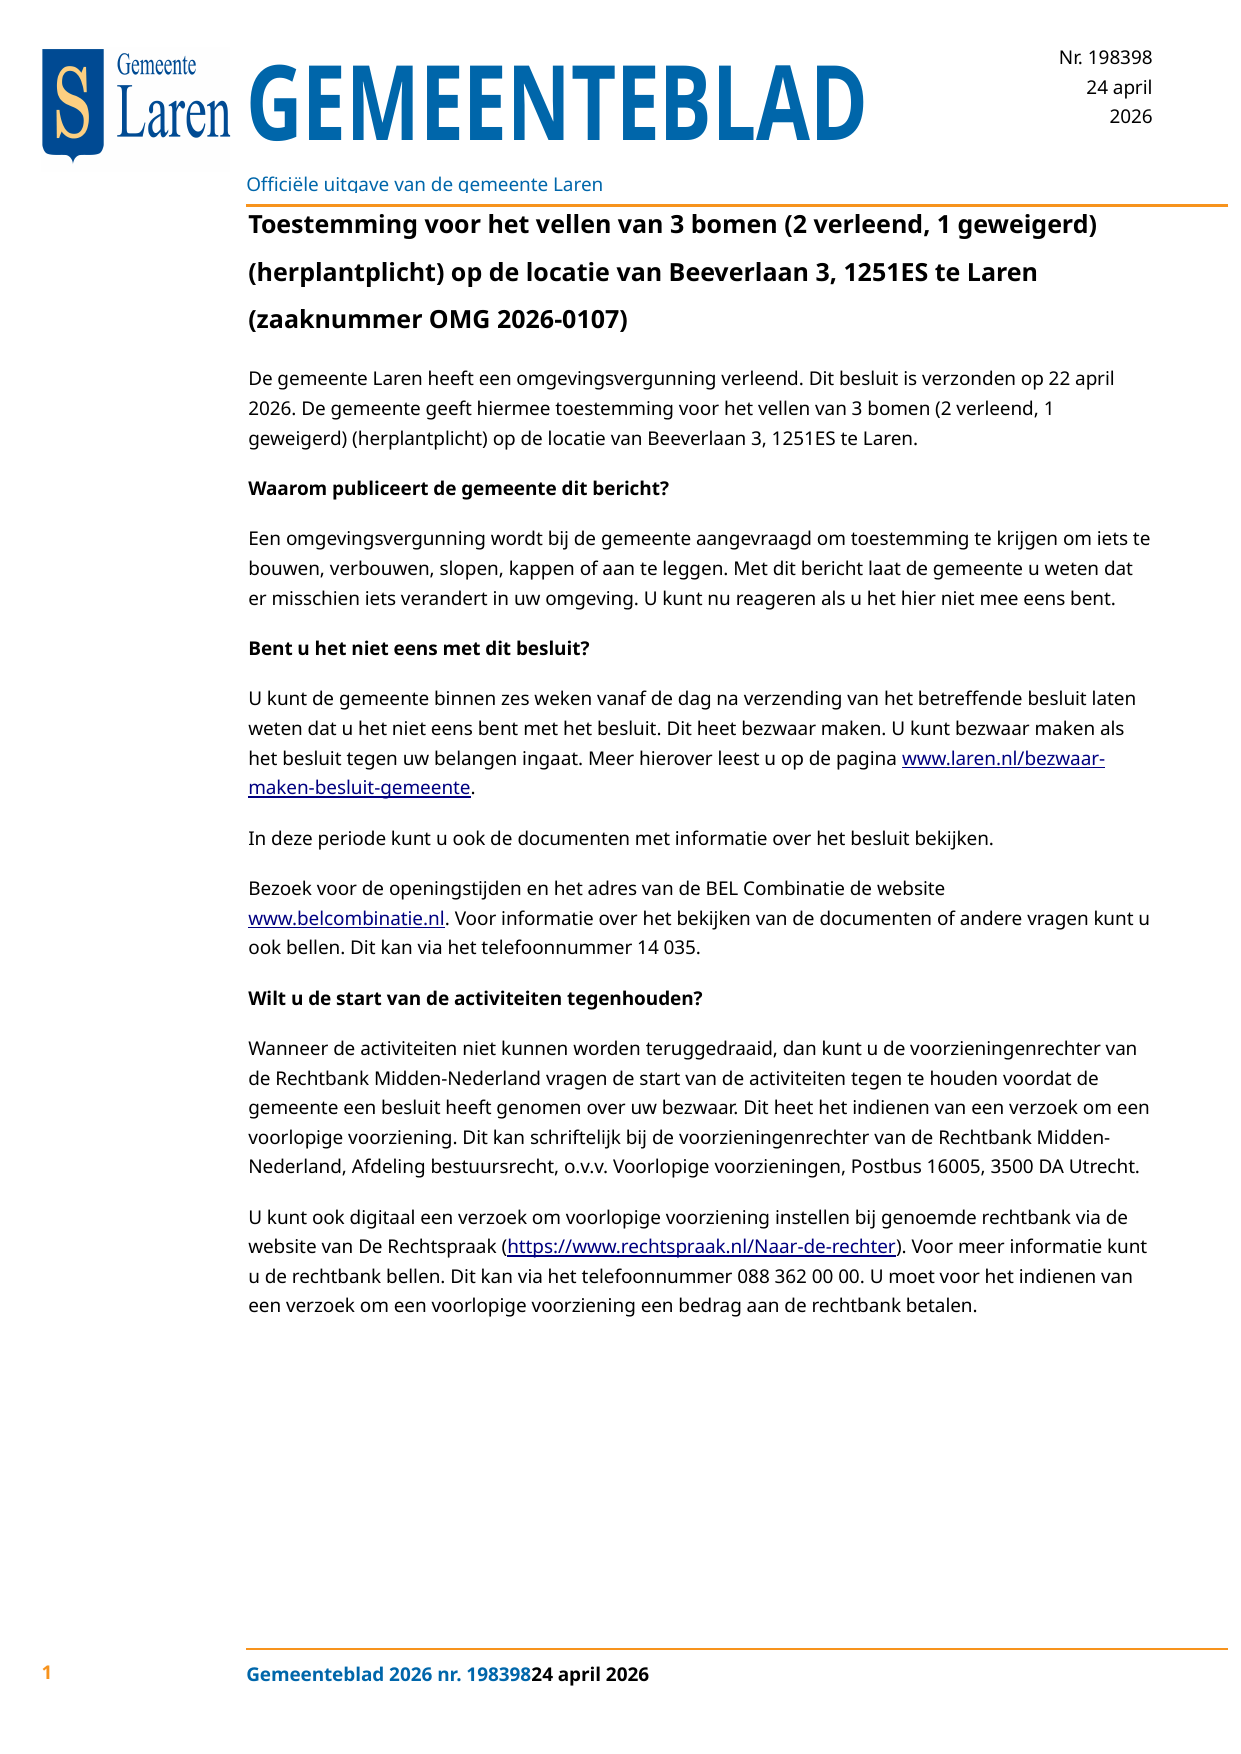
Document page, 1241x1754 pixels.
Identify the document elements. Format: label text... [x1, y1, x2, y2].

text Bezoek voor de openingstijden en het adres van de BEL Combinatie de website www.belcombinatie.nl. Voor informatie over het bekijken van de documenten of andere vragen kunt u ook bellen. Dit kan via het telefoonnummer 14 035. [248, 875, 1152, 960]
text Wilt u de start van de activiteiten tegenhouden? [248, 985, 1152, 1010]
text Waarom publiceert de gemeente dit bericht? [248, 475, 1152, 501]
text Bent u het niet eens met dit besluit? [248, 635, 1152, 661]
picture [41, 47, 231, 172]
text U kunt ook digitaal een verzoek om voorlopige voorziening instellen bij genoemde rechtbank via de website van De Rechtspraak (https://www.rechtspraak.nl/Naar-de-rechter). Voor meer informatie kunt u de rechtbank bellen. Dit kan via het telefoonnummer 088 362 00 00. U moet voor het indienen van een verzoek om een voorlopige voorziening een bedrag aan de rechtbank betalen. [248, 1204, 1152, 1318]
text Wanneer de activiteiten niet kunnen worden teruggedraaid, dan kunt u de voorzieningenrechter van de Rechtbank Midden-Nederland vragen de start van de activiteiten tegen te houden voordat de gemeente een besluit heeft genomen over uw bezwaar. Dit heet het indienen van een verzoek om een voorlopige voorziening. Dit kan schriftelijk bij de voorzieningenrechter van de Rechtbank Midden-Nederland, Afdeling bestuursrecht, o.v.v. Voorlopige voorzieningen, Postbus 16005, 3500 DA Utrecht. [248, 1035, 1152, 1179]
text Een omgevingsvergunning wordt bij de gemeente aangevraagd om toestemming te krijgen om iets te bouwen, verbouwen, slopen, kappen of aan te leggen. Met dit bericht laat de gemeente u weten dat er misschien iets verandert in uw omgeving. U kunt nu reageren als u het hier niet mee eens bent. [248, 526, 1152, 610]
text De gemeente Laren heeft een omgevingsvergunning verleend. Dit besluit is verzonden op 22 april 2026. De gemeente geeft hiermee toestemming voor het vellen van 3 bomen (2 verleend, 1 geweigerd) (herplantplicht) op de locatie van Beeverlaan 3, 1251ES te Laren. [248, 366, 1152, 450]
text U kunt de gemeente binnen zes weken vanaf de dag na verzending van het betreffende besluit laten weten dat u het niet eens bent met het besluit. Dit heet bezwaar maken. U kunt bezwaar maken als het besluit tegen uw belangen ingaat. Meer hierover leest u op de pagina www.laren.nl/bezwaar-maken-besluit-gemeente. [248, 686, 1152, 800]
text Toestemming voor het vellen van 3 bomen (2 verleend, 1 geweigerd) (herplantplicht) op de locatie van Beeverlaan 3, 1251ES te Laren (zaaknummer OMG 2026-0107) [248, 207, 1152, 336]
text In deze periode kunt u ook de documenten met informatie over het besluit bekijken. [248, 825, 1152, 850]
